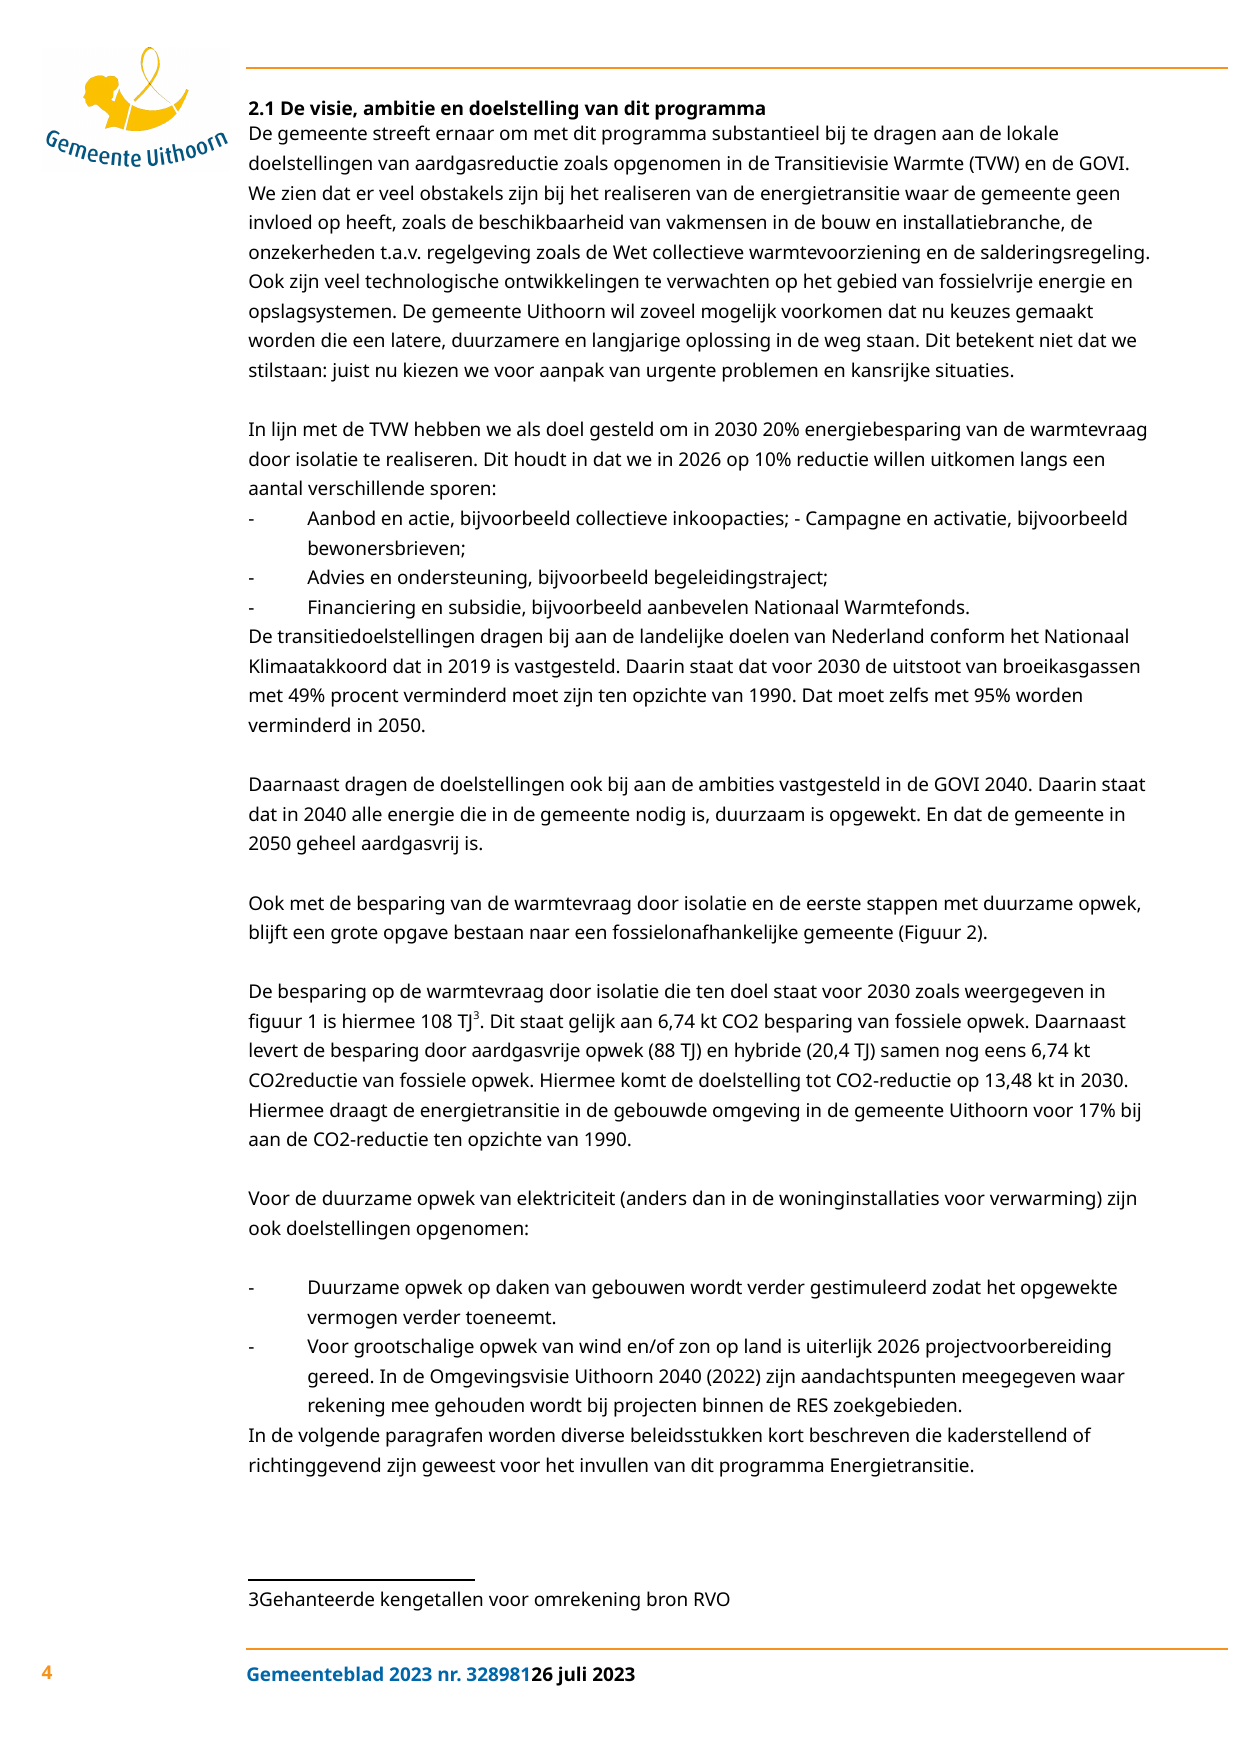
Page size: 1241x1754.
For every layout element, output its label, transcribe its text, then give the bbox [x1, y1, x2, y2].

text De gemeente streeft ernaar om met dit programma substantieel bij te dragen aan de lokale doelstellingen van aardgasreductie zoals opgenomen in de Transitievisie Warmte (TVW) en de GOVI. We zien dat er veel obstakels zijn bij het realiseren van de energietransitie waar de gemeente geen invloed op heeft, zoals de beschikbaarheid van vakmensen in de bouw en installatiebranche, de onzekerheden t.a.v. regelgeving zoals de Wet collectieve warmtevoorziening en de salderingsregeling. Ook zijn veel technologische ontwikkelingen te verwachten op het gebied van fossielvrije energie en opslagsystemen. De gemeente Uithoorn wil zoveel mogelijk voorkomen dat nu keuzes gemaakt worden die een latere, duurzamere en langjarige oplossing in de weg staan. Dit betekent niet dat we stilstaan: juist nu kiezen we voor aanpak van urgente problemen en kansrijke situaties. [248, 121, 1152, 383]
list Advies en ondersteuning, bijvoorbeeld begeleidingstraject; [248, 564, 1152, 590]
text 2.1 De visie, ambitie en doelstelling van dit programma [248, 95, 1152, 121]
list Voor grootschalige opwek van wind en/of zon op land is uiterlijk 2026 projectvoorbereiding gereed. In de Omgevingsvisie Uithoorn 2040 (2022) zijn aandachtspunten meegegeven waar rekening mee gehouden wordt bij projecten binnen de RES zoekgebieden. [248, 1333, 1152, 1418]
list Duurzame opwek op daken van gebouwen wordt verder gestimuleerd zodat het opgewekte vermogen verder toeneemt. [248, 1274, 1152, 1329]
list Aanbod en actie, bijvoorbeeld collectieve inkoopacties; - Campagne en activatie, bijvoorbeeld bewonersbrieven; [248, 505, 1152, 560]
text In lijn met de TVW hebben we als doel gesteld om in 2030 20% energiebesparing van de warmtevraag door isolatie te realiseren. Dit houdt in dat we in 2026 op 10% reductie willen uitkomen langs een aantal verschillende sporen: [248, 416, 1152, 501]
text In de volgende paragrafen worden diverse beleidsstukken kort beschreven die kaderstellend of richtinggevend zijn geweest voor het invullen van dit programma Energietransitie. [248, 1422, 1152, 1477]
list Financiering en subsidie, bijvoorbeeld aanbevelen Nationaal Warmtefonds. [248, 594, 1152, 619]
text Daarnaast dragen de doelstellingen ook bij aan de ambities vastgesteld in de GOVI 2040. Daarin staat dat in 2040 alle energie die in de gemeente nodig is, duurzaam is opgewekt. En dat de gemeente in 2050 geheel aardgasvrij is. [248, 771, 1152, 856]
text De besparing op de warmtevraag door isolatie die ten doel staat voor 2030 zoals weergegeven in figuur 1 is hiermee 108 TJ. Dit staat gelijk aan 6,74 kt CO2 besparing van fossiele opwek. Daarnaast levert de besparing door aardgasvrije opwek (88 TJ) en hybride (20,4 TJ) samen nog eens 6,74 kt CO2reductie van fossiele opwek. Hiermee komt de doelstelling tot CO2-reductie op 13,48 kt in 2030. Hiermee draagt de energietransitie in de gebouwde omgeving in de gemeente Uithoorn voor 17% bij aan de CO2-reductie ten opzichte van 1990. [248, 978, 1152, 1152]
text Ook met de besparing van de warmtevraag door isolatie en de eerste stappen met duurzame opwek, blijft een grote opgave bestaan naar een fossielonafhankelijke gemeente (Figuur 2). [248, 890, 1152, 945]
text De transitiedoelstellingen dragen bij aan de landelijke doelen van Nederland conform het Nationaal Klimaatakkoord dat in 2019 is vastgesteld. Daarin staat dat voor 2030 de uitstoot van broeikasgassen met 49% procent verminderd moet zijn ten opzichte van 1990. Dat moet zelfs met 95% worden verminderd in 2050. [248, 623, 1152, 738]
picture [41, 47, 231, 172]
text Voor de duurzame opwek van elektriciteit (anders dan in de woninginstallaties voor verwarming) zijn ook doelstellingen opgenomen: [248, 1186, 1152, 1241]
text Gehanteerde kengetallen voor omrekening bron RVO [248, 1586, 1152, 1612]
